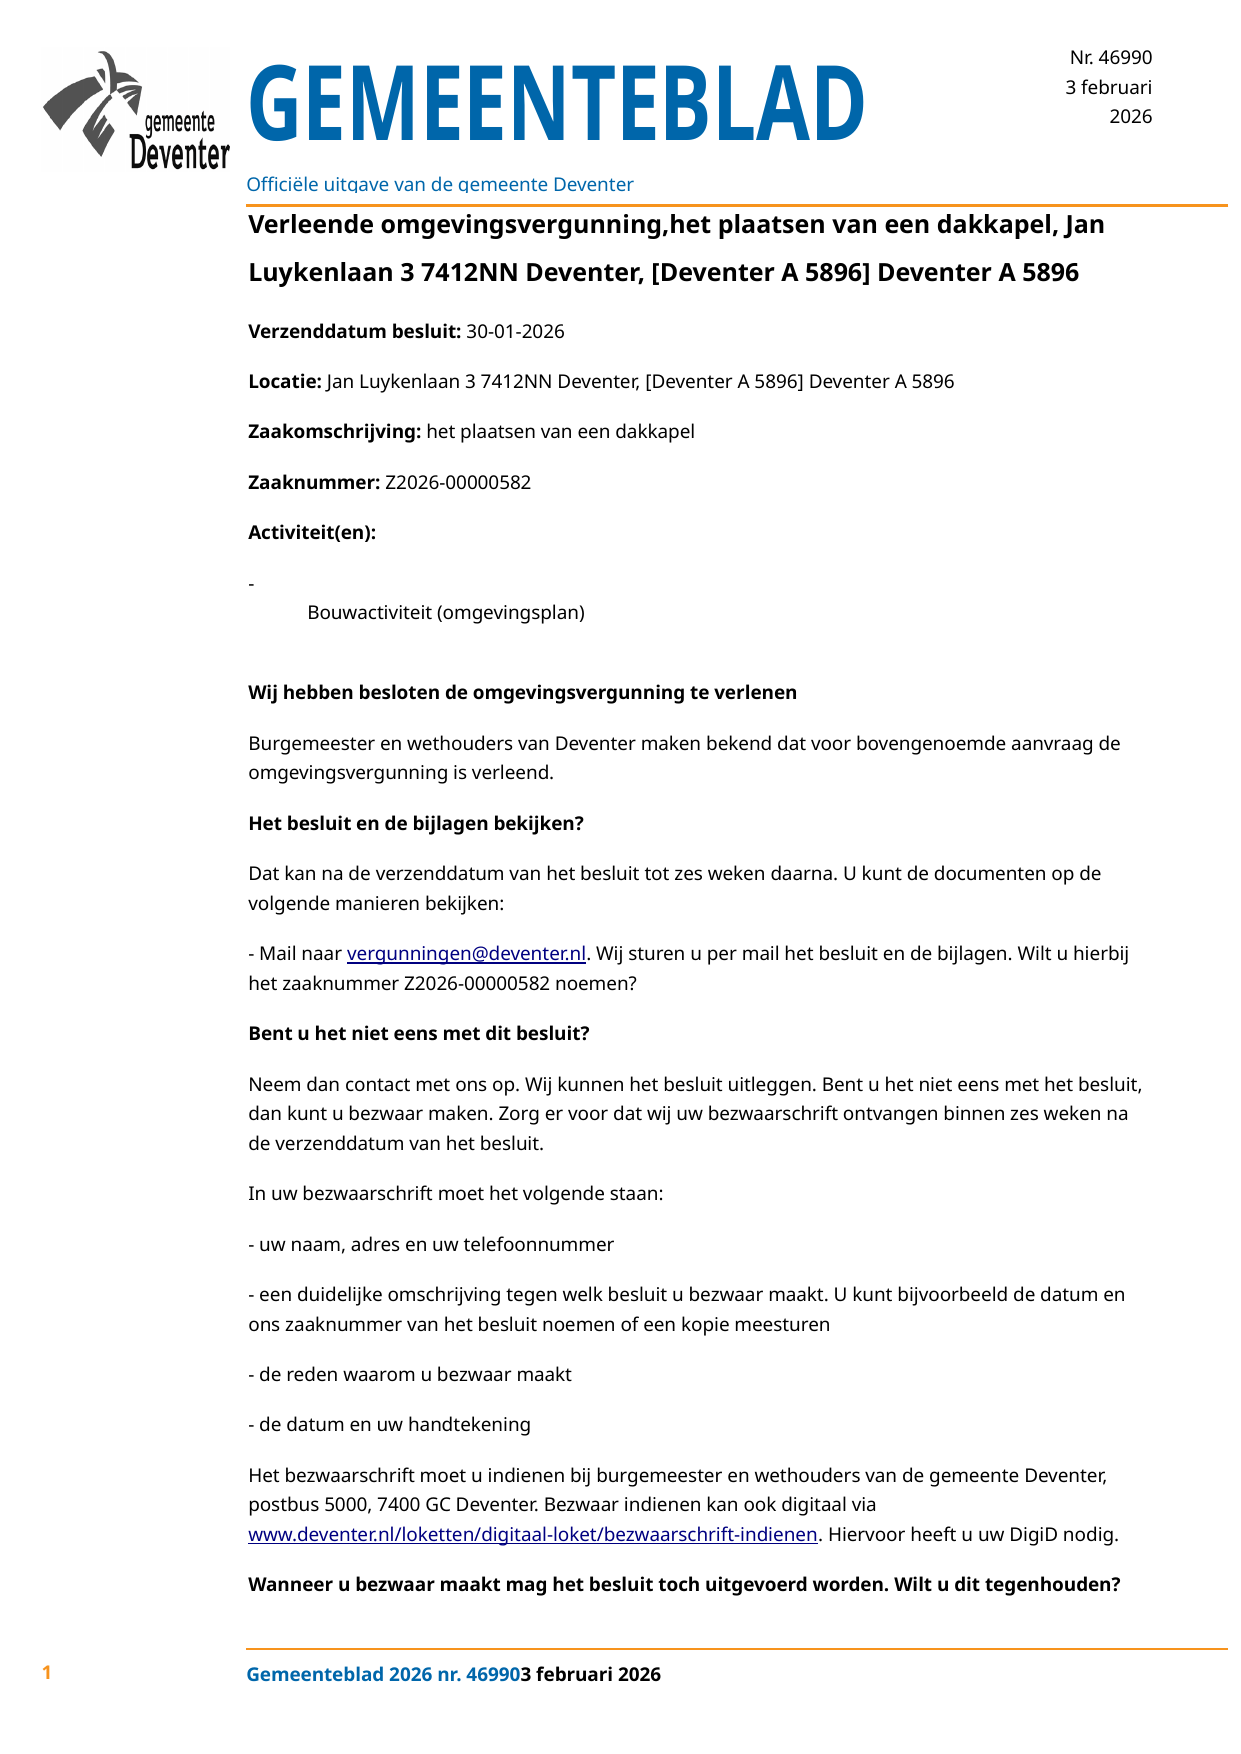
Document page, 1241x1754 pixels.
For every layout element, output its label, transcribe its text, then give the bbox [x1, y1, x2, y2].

text Het besluit en de bijlagen bekijken? [248, 810, 1152, 836]
text Wanneer u bezwaar maakt mag het besluit toch uitgevoerd worden. Wilt u dit tegenhouden? [248, 1572, 1152, 1597]
text Dat kan na de verzenddatum van het besluit tot zes weken daarna. U kunt de documenten op de volgende manieren bekijken: [248, 860, 1152, 916]
text Het bezwaarschrift moet u indienen bij burgemeester en wethouders van de gemeente Deventer, postbus 5000, 7400 GC Deventer. Bezwaar indienen kan ook digitaal via www.deventer.nl/loketten/digitaal-loket/bezwaarschrift-indienen. Hiervoor heeft u uw DigiD nodig. [248, 1462, 1152, 1547]
text - uw naam, adres en uw telefoonnummer [248, 1231, 1152, 1257]
text - Mail naar vergunningen@deventer.nl. Wij sturen u per mail het besluit en de bijlagen. Wilt u hierbij het zaaknummer Z2026-00000582 noemen? [248, 940, 1152, 996]
text Neem dan contact met ons op. Wij kunnen het besluit uitleggen. Bent u het niet eens met het besluit, dan kunt u bezwaar maken. Zorg er voor dat wij uw bezwaarschrift ontvangen binnen zes weken na de verzenddatum van het besluit. [248, 1071, 1152, 1156]
text - de reden waarom u bezwaar maakt [248, 1361, 1152, 1387]
text Zaakomschrijving: het plaatsen van een dakkapel [248, 419, 1152, 444]
list Bouwactiviteit (omgevingsplan) [248, 599, 1152, 625]
text Bent u het niet eens met dit besluit? [248, 1020, 1152, 1046]
text Locatie: Jan Luykenlaan 3 7412NN Deventer, [Deventer A 5896] Deventer A 5896 [248, 368, 1152, 394]
text Verleende omgevingsvergunning,het plaatsen van een dakkapel, Jan Luykenlaan 3 7412NN Deventer, [Deventer A 5896] Deventer A 5896 [248, 207, 1152, 288]
text - de datum en uw handtekening [248, 1412, 1152, 1437]
text Burgemeester en wethouders van Deventer maken bekend dat voor bovengenoemde aanvraag de omgevingsvergunning is verleend. [248, 730, 1152, 785]
text In uw bezwaarschrift moet het volgende staan: [248, 1180, 1152, 1206]
text Zaaknummer: Z2026-00000582 [248, 469, 1152, 495]
text Activiteit(en): [248, 519, 1152, 545]
text Verzenddatum besluit: 30-01-2026 [248, 318, 1152, 344]
picture [41, 47, 231, 172]
text Wij hebben besloten de omgevingsvergunning te verlenen [248, 679, 1152, 705]
text - een duidelijke omschrijving tegen welk besluit u bezwaar maakt. U kunt bijvoorbeeld de datum en ons zaaknummer van het besluit noemen of een kopie meesturen [248, 1281, 1152, 1337]
